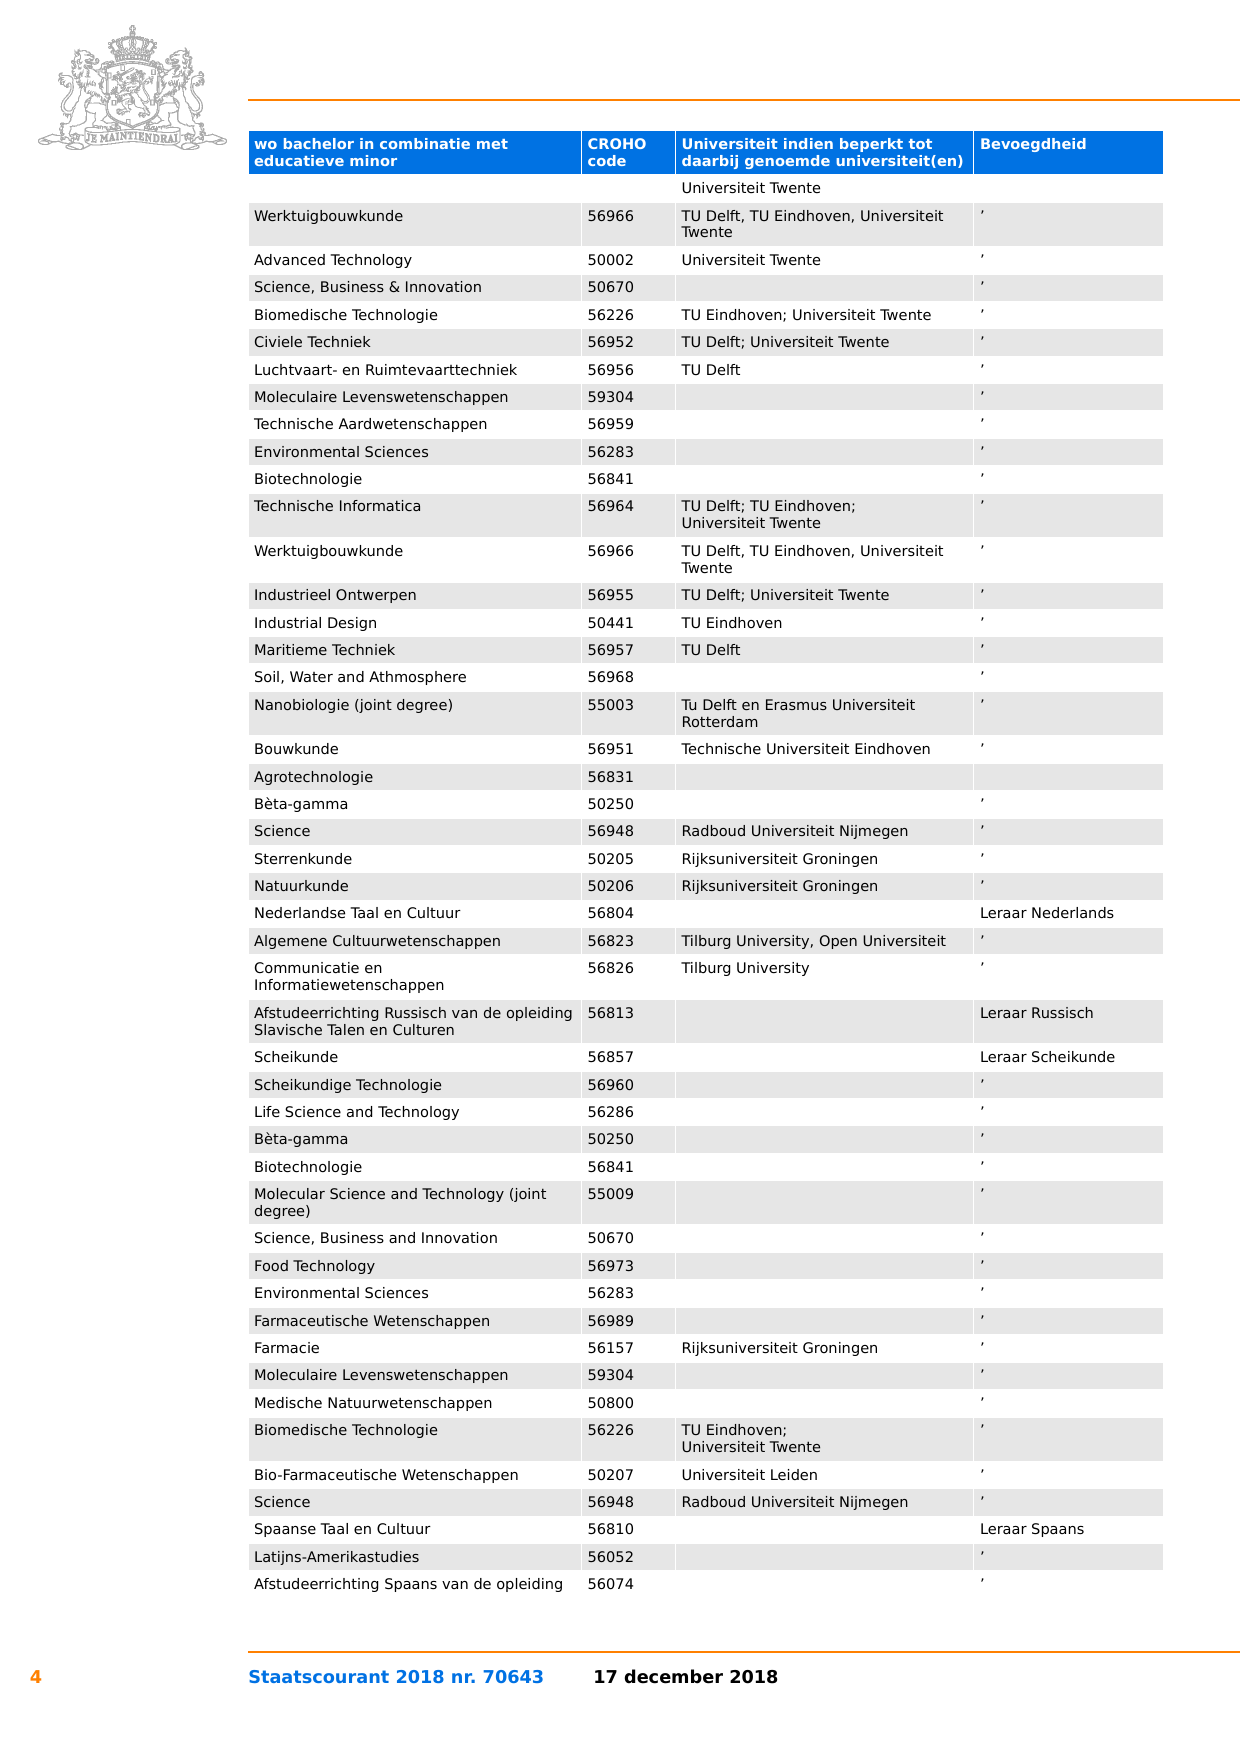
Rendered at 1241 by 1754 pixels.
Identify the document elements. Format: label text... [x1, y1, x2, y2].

table_cell Biotechnologie [249, 466, 581, 493]
table_header Bevoegdheid [974, 131, 1163, 174]
table_cell 56956 [582, 357, 675, 383]
table_cell [676, 1390, 973, 1416]
table_cell Science [249, 1489, 581, 1516]
table_cell Environmental Sciences [249, 1280, 581, 1307]
table_cell [676, 764, 973, 790]
table_cell Spaanse Taal en Cultuur [249, 1517, 581, 1543]
table_cell 56804 [582, 901, 675, 927]
table_cell Rijksuniversiteit Groningen [676, 1335, 973, 1362]
table_cell Werktuigbouwkunde [249, 538, 581, 581]
table_cell Moleculaire Levenswetenschappen [249, 1363, 581, 1389]
table_cell ’ [974, 1280, 1163, 1307]
table_cell [676, 1517, 973, 1543]
table_cell ’ [974, 1072, 1163, 1098]
table_cell Leraar Spaans [974, 1517, 1163, 1543]
table_cell 56074 [582, 1571, 675, 1598]
table_cell Bio-Farmaceutische Wetenschappen [249, 1462, 581, 1488]
table_cell TU Eindhoven [676, 610, 973, 636]
table_cell Universiteit Leiden [676, 1462, 973, 1488]
table_cell [676, 1226, 973, 1252]
table_cell 56826 [582, 956, 675, 999]
table_cell 50670 [582, 1226, 675, 1252]
table_cell [676, 1154, 973, 1180]
table_cell TU Delft; Universiteit Twente [676, 583, 973, 609]
table_cell Tu Delft en Erasmus Universiteit Rotterdam [676, 692, 973, 735]
table_cell 50206 [582, 873, 675, 900]
table_cell 50670 [582, 275, 675, 301]
table_cell 50205 [582, 846, 675, 872]
table_cell Tilburg University [676, 956, 973, 999]
table_cell Science [249, 819, 581, 845]
table_cell Luchtvaart- en Ruimtevaarttechniek [249, 357, 581, 383]
table_cell ’ [974, 203, 1163, 246]
table_cell Molecular Science and Technology (joint degree) [249, 1181, 581, 1224]
table_header Universiteit indien beperkt tot daarbij genoemde universiteit(en) [676, 131, 973, 174]
table_cell ’ [974, 637, 1163, 663]
table_cell Natuurkunde [249, 873, 581, 900]
table_cell [676, 439, 973, 465]
table_cell TU Delft [676, 637, 973, 663]
table_cell Nanobiologie (joint degree) [249, 692, 581, 735]
table_cell ’ [974, 1181, 1163, 1224]
table_cell Leraar Nederlands [974, 901, 1163, 927]
table_cell Moleculaire Levenswetenschappen [249, 384, 581, 410]
table_cell Science, Business and Innovation [249, 1226, 581, 1252]
table_cell [676, 1044, 973, 1071]
table_cell 56957 [582, 637, 675, 663]
table_cell 56951 [582, 736, 675, 763]
table_cell ’ [974, 247, 1163, 273]
table_cell Latijns-Amerikastudies [249, 1544, 581, 1570]
table_cell ’ [974, 1154, 1163, 1180]
table_cell [676, 411, 973, 438]
table_cell Radboud Universiteit Nijmegen [676, 1489, 973, 1516]
table_cell 56823 [582, 928, 675, 954]
table_cell 56966 [582, 538, 675, 581]
table_header CROHO code [582, 131, 675, 174]
table_cell [676, 1181, 973, 1224]
table_cell 56157 [582, 1335, 675, 1362]
table_cell ’ [974, 692, 1163, 735]
table_cell TU Delft, TU Eindhoven, Universiteit Twente [676, 203, 973, 246]
table_cell Sterrenkunde [249, 846, 581, 872]
table_cell 56973 [582, 1253, 675, 1279]
table_cell Biomedische Technologie [249, 1418, 581, 1461]
table_cell ’ [974, 1099, 1163, 1125]
table_cell 59304 [582, 1363, 675, 1389]
table_cell [974, 175, 1163, 202]
table_cell [676, 1544, 973, 1570]
table_cell [676, 384, 973, 410]
table_cell 50207 [582, 1462, 675, 1488]
table_cell Bouwkunde [249, 736, 581, 763]
table_cell ’ [974, 1363, 1163, 1389]
table_cell 56966 [582, 203, 675, 246]
table_cell 56841 [582, 1154, 675, 1180]
table_cell Leraar Russisch [974, 1000, 1163, 1043]
table_cell ’ [974, 736, 1163, 763]
table_cell ’ [974, 302, 1163, 328]
table_cell ’ [974, 1489, 1163, 1516]
table_cell [676, 1571, 973, 1598]
table_cell ’ [974, 928, 1163, 954]
table_cell 55003 [582, 692, 675, 735]
table_cell Food Technology [249, 1253, 581, 1279]
table_cell 50441 [582, 610, 675, 636]
table_cell 56841 [582, 466, 675, 493]
table_cell TU Delft [676, 357, 973, 383]
table_cell [676, 275, 973, 301]
table_cell [676, 901, 973, 927]
table_cell Rijksuniversiteit Groningen [676, 873, 973, 900]
table_cell TU Delft, TU Eindhoven, Universiteit Twente [676, 538, 973, 581]
table_cell Technische Informatica [249, 494, 581, 537]
table_cell [676, 1363, 973, 1389]
table_cell ’ [974, 1390, 1163, 1416]
table_cell 50250 [582, 791, 675, 817]
table_cell Nederlandse Taal en Cultuur [249, 901, 581, 927]
table_cell ’ [974, 846, 1163, 872]
table_cell [676, 1308, 973, 1334]
table_cell 56989 [582, 1308, 675, 1334]
table_cell Biotechnologie [249, 1154, 581, 1180]
table_cell Industrial Design [249, 610, 581, 636]
table_cell ’ [974, 494, 1163, 537]
table_cell 56052 [582, 1544, 675, 1570]
table_cell 56968 [582, 665, 675, 691]
table_cell Life Science and Technology [249, 1099, 581, 1125]
table_cell 56813 [582, 1000, 675, 1043]
table_cell TU Delft; TU Eindhoven; Universiteit Twente [676, 494, 973, 537]
table_cell ’ [974, 357, 1163, 383]
table_cell Werktuigbouwkunde [249, 203, 581, 246]
table_cell ’ [974, 665, 1163, 691]
table_cell Farmaceutische Wetenschappen [249, 1308, 581, 1334]
table_cell 56948 [582, 819, 675, 845]
table_cell [676, 1280, 973, 1307]
table_cell [249, 175, 581, 202]
table_cell ’ [974, 329, 1163, 356]
table_cell Industrieel Ontwerpen [249, 583, 581, 609]
table_cell 56964 [582, 494, 675, 537]
table_cell 56226 [582, 302, 675, 328]
table_cell Biomedische Technologie [249, 302, 581, 328]
table_cell Communicatie en Informatiewetenschappen [249, 956, 581, 999]
table_cell ’ [974, 819, 1163, 845]
table_cell ’ [974, 1462, 1163, 1488]
picture [38, 25, 227, 150]
table_cell ’ [974, 1335, 1163, 1362]
table_cell Science, Business & Innovation [249, 275, 581, 301]
table_cell Tilburg University, Open Universiteit [676, 928, 973, 954]
table_cell Soil, Water and Athmosphere [249, 665, 581, 691]
table_cell [974, 764, 1163, 790]
table_cell 56831 [582, 764, 675, 790]
table_cell 50002 [582, 247, 675, 273]
table_cell Technische Universiteit Eindhoven [676, 736, 973, 763]
table_cell 56283 [582, 1280, 675, 1307]
table_cell Advanced Technology [249, 247, 581, 273]
table_cell Algemene Cultuurwetenschappen [249, 928, 581, 954]
table_cell 56952 [582, 329, 675, 356]
table_cell Environmental Sciences [249, 439, 581, 465]
table_cell Leraar Scheikunde [974, 1044, 1163, 1071]
table_cell 56960 [582, 1072, 675, 1098]
table_cell [676, 791, 973, 817]
table_cell ’ [974, 538, 1163, 581]
table_cell ’ [974, 956, 1163, 999]
table_cell ’ [974, 1308, 1163, 1334]
table_cell [676, 665, 973, 691]
table_cell Radboud Universiteit Nijmegen [676, 819, 973, 845]
table_cell Afstudeerrichting Russisch van de opleiding Slavische Talen en Culturen [249, 1000, 581, 1043]
table_cell Civiele Techniek [249, 329, 581, 356]
table_cell 55009 [582, 1181, 675, 1224]
table_header wo bachelor in combinatie met educatieve minor [249, 131, 581, 174]
table_cell 56283 [582, 439, 675, 465]
table_cell Bèta-gamma [249, 1126, 581, 1153]
table_cell TU Eindhoven; Universiteit Twente [676, 1418, 973, 1461]
table_cell ’ [974, 439, 1163, 465]
table_cell ’ [974, 1544, 1163, 1570]
table_cell ’ [974, 275, 1163, 301]
table_cell Universiteit Twente [676, 247, 973, 273]
table_cell Bèta-gamma [249, 791, 581, 817]
table_cell Farmacie [249, 1335, 581, 1362]
table_cell [676, 1099, 973, 1125]
table_cell ’ [974, 384, 1163, 410]
table_cell Scheikunde [249, 1044, 581, 1071]
table_cell 56959 [582, 411, 675, 438]
table_cell ’ [974, 1418, 1163, 1461]
table_cell Agrotechnologie [249, 764, 581, 790]
table_cell Technische Aardwetenschappen [249, 411, 581, 438]
table_cell 56948 [582, 1489, 675, 1516]
table_cell [676, 1126, 973, 1153]
table_cell ’ [974, 610, 1163, 636]
table_cell 56810 [582, 1517, 675, 1543]
table_cell ’ [974, 1126, 1163, 1153]
table_cell TU Eindhoven; Universiteit Twente [676, 302, 973, 328]
table_cell ’ [974, 1226, 1163, 1252]
table_cell 56955 [582, 583, 675, 609]
table_cell 59304 [582, 384, 675, 410]
table_cell Universiteit Twente [676, 175, 973, 202]
table_cell [676, 1253, 973, 1279]
table_cell [582, 175, 675, 202]
table_cell ’ [974, 1253, 1163, 1279]
table_cell ’ [974, 411, 1163, 438]
table_cell Maritieme Techniek [249, 637, 581, 663]
table_cell TU Delft; Universiteit Twente [676, 329, 973, 356]
table_cell [676, 466, 973, 493]
table_cell Scheikundige Technologie [249, 1072, 581, 1098]
table_cell ’ [974, 791, 1163, 817]
table_cell 50800 [582, 1390, 675, 1416]
table_cell 56226 [582, 1418, 675, 1461]
table_cell Medische Natuurwetenschappen [249, 1390, 581, 1416]
table_cell 50250 [582, 1126, 675, 1153]
table_cell 56286 [582, 1099, 675, 1125]
table_cell 56857 [582, 1044, 675, 1071]
table_cell ’ [974, 466, 1163, 493]
table_cell [676, 1000, 973, 1043]
table_cell Afstudeerrichting Spaans van de opleiding [249, 1571, 581, 1598]
table_cell ’ [974, 873, 1163, 900]
table_cell ’ [974, 1571, 1163, 1598]
table_cell Rijksuniversiteit Groningen [676, 846, 973, 872]
table_cell ’ [974, 583, 1163, 609]
table_cell [676, 1072, 973, 1098]
